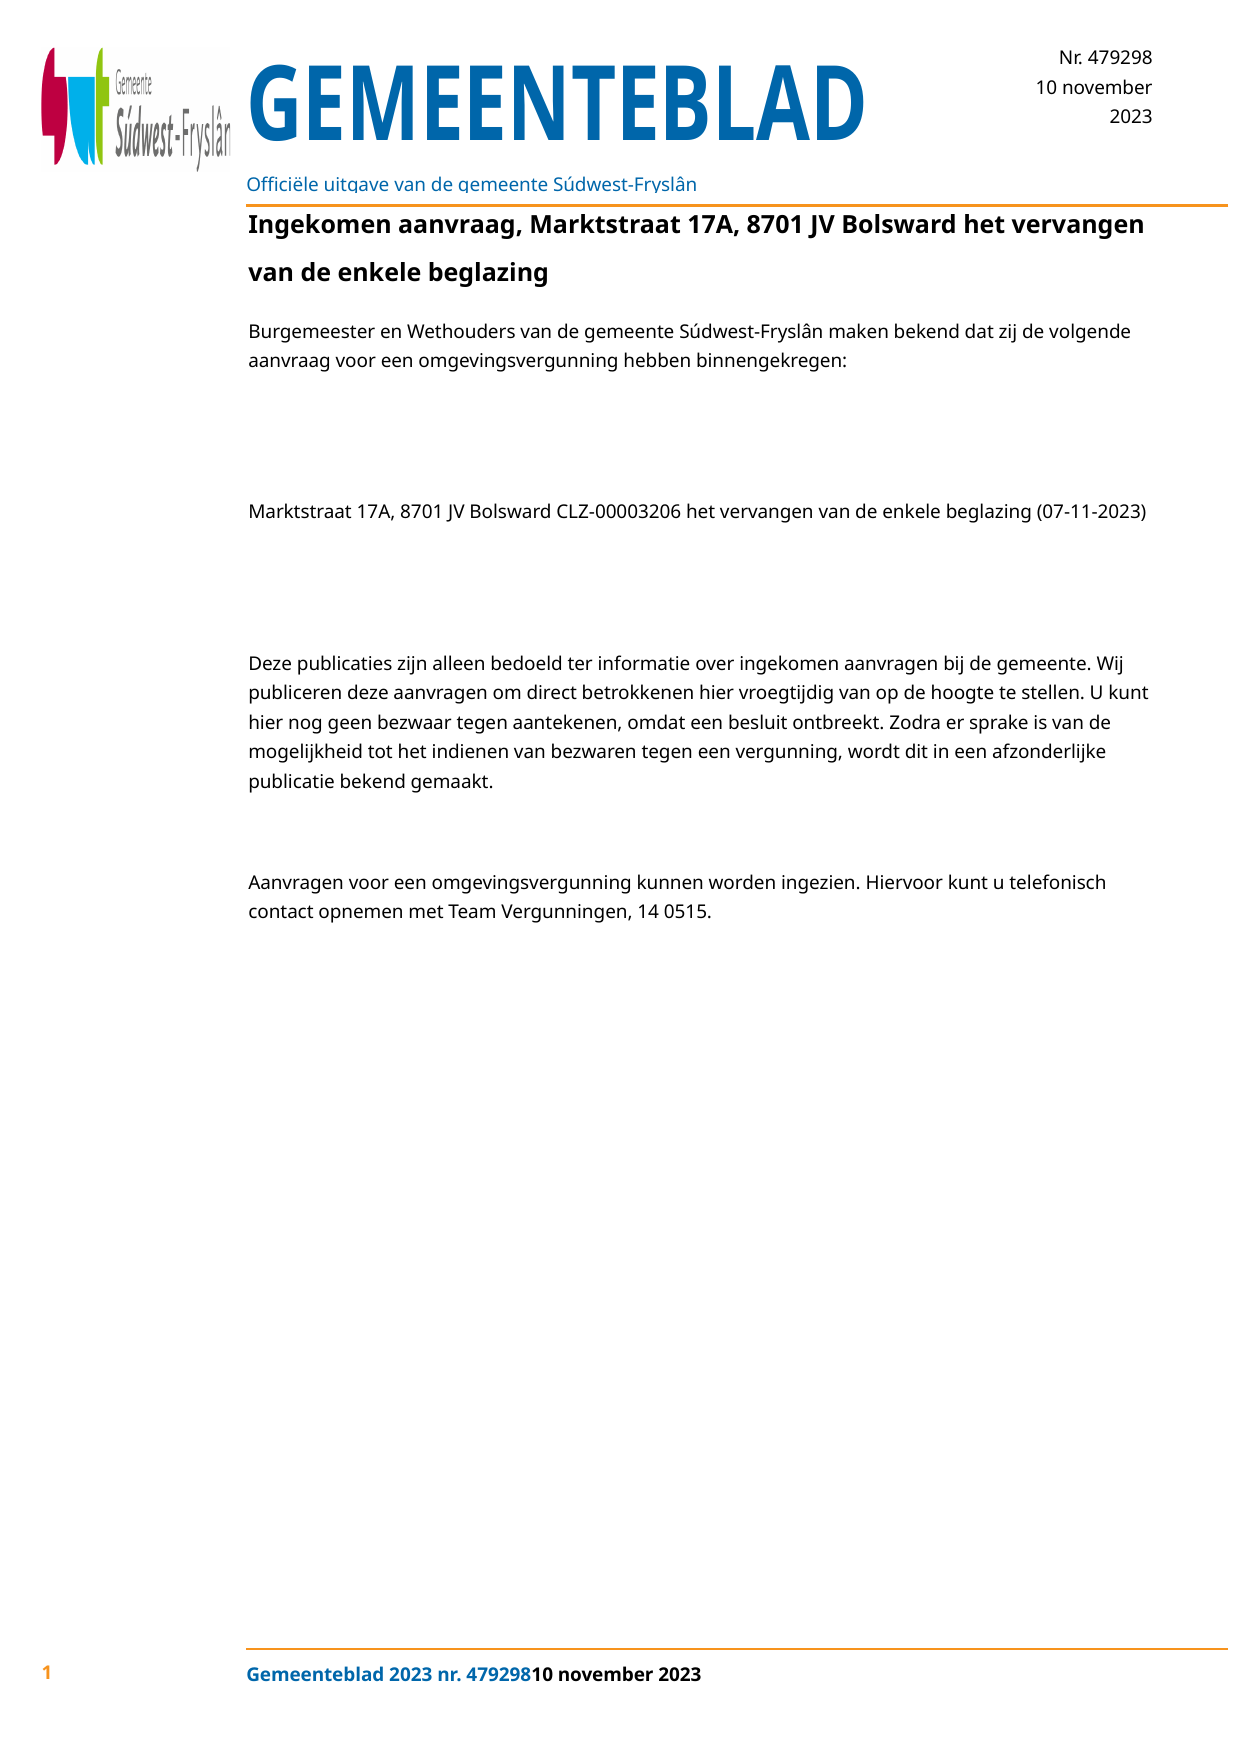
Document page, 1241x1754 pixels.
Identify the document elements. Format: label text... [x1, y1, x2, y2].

text Deze publicaties zijn alleen bedoeld ter informatie over ingekomen aanvragen bij de gemeente. Wij publiceren deze aanvragen om direct betrokkenen hier vroegtijdig van op de hoogte te stellen. U kunt hier nog geen bezwaar tegen aantekenen, omdat een besluit ontbreekt. Zodra er sprake is van de mogelijkheid tot het indienen van bezwaren tegen een vergunning, wordt dit in een afzonderlijke publicatie bekend gemaakt. [248, 650, 1152, 794]
text Marktstraat 17A, 8701 JV Bolsward CLZ-00003206 het vervangen van de enkele beglazing (07-11-2023) [248, 499, 1152, 524]
text Ingekomen aanvraag, Marktstraat 17A, 8701 JV Bolsward het vervangen van de enkele beglazing [248, 207, 1152, 288]
text Burgemeester en Wethouders van de gemeente Súdwest-Fryslân maken bekend dat zij de volgende aanvraag voor een omgevingsvergunning hebben binnengekregen: [248, 318, 1152, 373]
text Aanvragen voor een omgevingsvergunning kunnen worden ingezien. Hiervoor kunt u telefonisch contact opnemen met Team Vergunningen, 14 0515. [248, 869, 1152, 924]
picture [41, 47, 231, 172]
